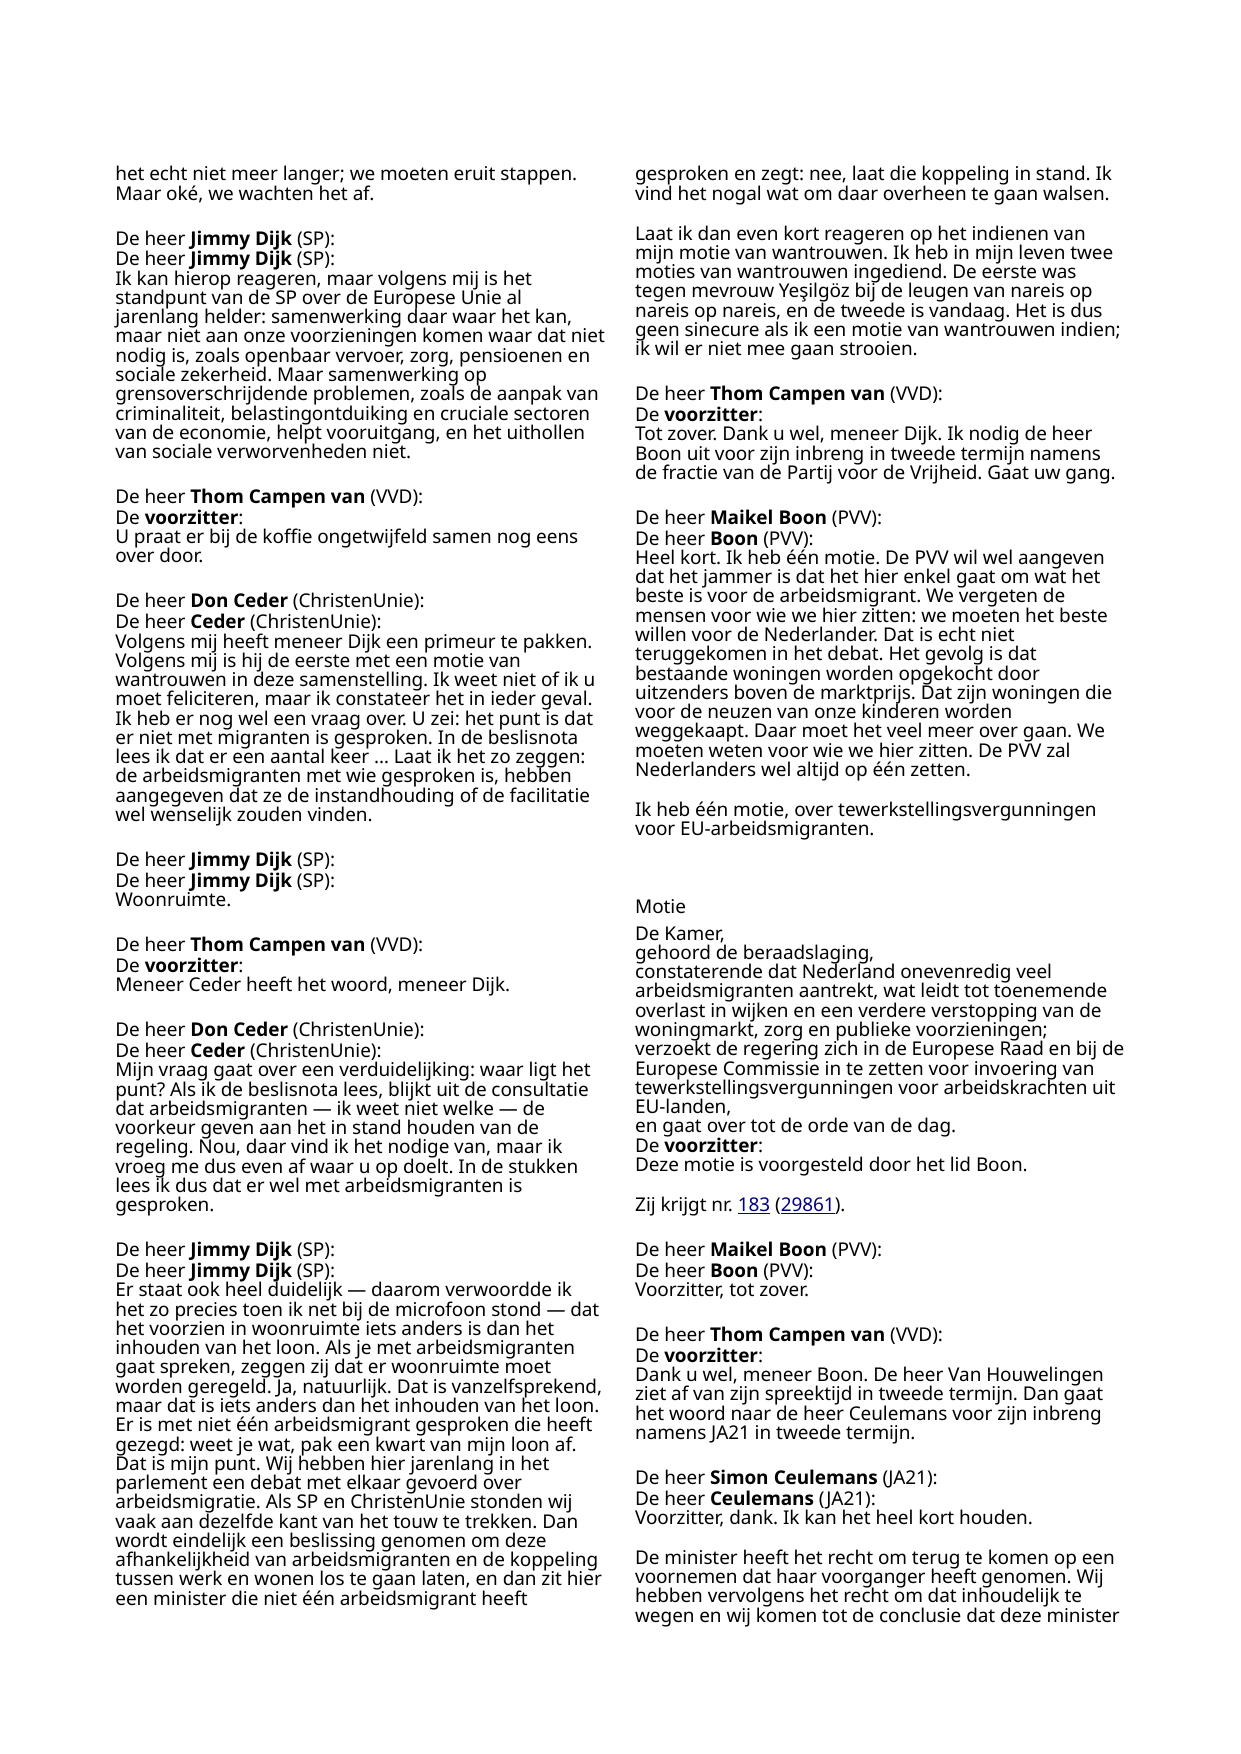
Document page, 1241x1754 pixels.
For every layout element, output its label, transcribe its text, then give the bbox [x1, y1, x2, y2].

text Meneer Ceder heeft het woord, meneer Dijk. [115, 976, 605, 996]
text De heer Maikel Boon (PVV): [635, 1236, 1125, 1262]
text De heer Thom Campen van (VVD): [635, 380, 1125, 406]
text De heer Thom Campen van (VVD): [115, 483, 605, 509]
text De heer Don Ceder (ChristenUnie): [115, 588, 605, 613]
text Woonruimte. [115, 891, 605, 910]
text De voorzitter: [635, 1137, 1125, 1156]
text Voorzitter, tot zover. [635, 1281, 1125, 1300]
text De heer Simon Ceulemans (JA21): [635, 1464, 1125, 1490]
text Tot zover. Dank u wel, meneer Dijk. Ik nodig de heer Boon uit voor zijn inbreng in tweede termijn namens de fractie van de Partij voor de Vrijheid. Gaat uw gang. [635, 425, 1125, 483]
text De heer Boon (PVV): [635, 530, 1125, 549]
text De heer Don Ceder (ChristenUnie): [115, 1016, 605, 1042]
text gesproken en zegt: nee, laat die koppeling in stand. Ik vind het nogal wat om daar overheen te gaan walsen. [635, 165, 1125, 204]
text gehoord de beraadslaging, [635, 944, 1125, 963]
text Deze motie is voorgesteld door het lid Boon. [635, 1156, 1125, 1175]
text verzoekt de regering zich in de Europese Raad en bij de Europese Commissie in te zetten voor invoering van tewerkstellingsvergunningen voor arbeidskrachten uit EU-landen, [635, 1040, 1125, 1117]
text De heer Ceder (ChristenUnie): [115, 1042, 605, 1061]
text De voorzitter: [115, 957, 605, 976]
text Mijn vraag gaat over een verduidelijking: waar ligt het punt? Als ik de beslisnota lees, blijkt uit de consultatie dat arbeidsmigranten — ik weet niet welke — de voorkeur geven aan het in stand houden van de regeling. Nou, daar vind ik het nodige van, maar ik vroeg me dus even af waar u op doelt. In de stukken lees ik dus dat er wel met arbeidsmigranten is gesproken. [115, 1061, 605, 1216]
text De voorzitter: [635, 406, 1125, 425]
text De heer Thom Campen van (VVD): [115, 931, 605, 957]
text De heer Boon (PVV): [635, 1262, 1125, 1281]
text Ik kan hierop reageren, maar volgens mij is het standpunt van de SP over de Europese Unie al jarenlang helder: samenwerking daar waar het kan, maar niet aan onze voorzieningen komen waar dat niet nodig is, zoals openbaar vervoer, zorg, pensioenen en sociale zekerheid. Maar samenwerking op grensoverschrijdende problemen, zoals de aanpak van criminaliteit, belastingontduiking en cruciale sectoren van de economie, helpt vooruitgang, en het uithollen van sociale verworvenheden niet. [115, 270, 605, 462]
text Ik heb één motie, over tewerkstellingsvergunningen voor EU-arbeidsmigranten. [635, 801, 1125, 839]
text De heer Jimmy Dijk (SP): [115, 1236, 605, 1262]
text De heer Maikel Boon (PVV): [635, 504, 1125, 530]
text De heer Jimmy Dijk (SP): [115, 225, 605, 250]
text Zij krijgt nr. 183 (29861). [635, 1196, 1125, 1215]
text Dank u wel, meneer Boon. De heer Van Houwelingen ziet af van zijn spreektijd in tweede termijn. Dan gaat het woord naar de heer Ceulemans voor zijn inbreng namens JA21 in tweede termijn. [635, 1366, 1125, 1443]
text U praat er bij de koffie ongetwijfeld samen nog eens over door. [115, 528, 605, 567]
text De voorzitter: [115, 509, 605, 528]
text De minister heeft het recht om terug te komen op een voornemen dat haar voorganger heeft genomen. Wij hebben vervolgens het recht om dat inhoudelijk te wegen en wij komen tot de conclusie dat deze minister [635, 1549, 1125, 1626]
text Er staat ook heel duidelijk — daarom verwoordde ik het zo precies toen ik net bij de microfoon stond — dat het voorzien in woonruimte iets anders is dan het inhouden van het loon. Als je met arbeidsmigranten gaat spreken, zeggen zij dat er woonruimte moet worden geregeld. Ja, natuurlijk. Dat is vanzelfsprekend, maar dat is iets anders dan het inhouden van het loon. Er is met niet één arbeidsmigrant gesproken die heeft gezegd: weet je wat, pak een kwart van mijn loon af. Dat is mijn punt. Wij hebben hier jarenlang in het parlement een debat met elkaar gevoerd over arbeidsmigratie. Als SP en ChristenUnie stonden wij vaak aan dezelfde kant van het touw te trekken. Dan wordt eindelijk een beslissing genomen om deze afhankelijkheid van arbeidsmigranten en de koppeling tussen werk en wonen los te gaan laten, en dan zit hier een minister die niet één arbeidsmigrant heeft [115, 1281, 605, 1609]
text De heer Jimmy Dijk (SP): [115, 250, 605, 270]
text en gaat over tot de orde van de dag. [635, 1117, 1125, 1137]
text Heel kort. Ik heb één motie. De PVV wil wel aangeven dat het jammer is dat het hier enkel gaat om wat het beste is voor de arbeidsmigrant. We vergeten de mensen voor wie we hier zitten: we moeten het beste willen voor de Nederlander. Dat is echt niet teruggekomen in het debat. Het gevolg is dat bestaande woningen worden opgekocht door uitzenders boven de marktprijs. Dat zijn woningen die voor de neuzen van onze kinderen worden weggekaapt. Daar moet het veel meer over gaan. We moeten weten voor wie we hier zitten. De PVV zal Nederlanders wel altijd op één zetten. [635, 549, 1125, 780]
text De heer Thom Campen van (VVD): [635, 1321, 1125, 1347]
text het echt niet meer langer; we moeten eruit stappen. Maar oké, we wachten het af. [115, 165, 605, 204]
text Voorzitter, dank. Ik kan het heel kort houden. [635, 1509, 1125, 1528]
text De heer Ceulemans (JA21): [635, 1490, 1125, 1509]
text De heer Jimmy Dijk (SP): [115, 872, 605, 891]
text De voorzitter: [635, 1347, 1125, 1366]
text De heer Jimmy Dijk (SP): [115, 846, 605, 872]
text De heer Jimmy Dijk (SP): [115, 1262, 605, 1281]
text Volgens mij heeft meneer Dijk een primeur te pakken. Volgens mij is hij de eerste met een motie van wantrouwen in deze samenstelling. Ik weet niet of ik u moet feliciteren, maar ik constateer het in ieder geval. Ik heb er nog wel een vraag over. U zei: het punt is dat er niet met migranten is gesproken. In de beslisnota lees ik dat er een aantal keer … Laat ik het zo zeggen: de arbeidsmigranten met wie gesproken is, hebben aangegeven dat ze de instandhouding of de facilitatie wel wenselijk zouden vinden. [115, 633, 605, 825]
text Laat ik dan even kort reageren op het indienen van mijn motie van wantrouwen. Ik heb in mijn leven twee moties van wantrouwen ingediend. De eerste was tegen mevrouw Yeşilgöz bij de leugen van nareis op nareis op nareis, en de tweede is vandaag. Het is dus geen sinecure als ik een motie van wantrouwen indien; ik wil er niet mee gaan strooien. [635, 224, 1125, 359]
text De heer Ceder (ChristenUnie): [115, 613, 605, 633]
text De Kamer, [635, 924, 1125, 944]
text constaterende dat Nederland onevenredig veel arbeidsmigranten aantrekt, wat leidt tot toenemende overlast in wijken en een verdere verstopping van de woningmarkt, zorg en publieke voorzieningen; [635, 963, 1125, 1040]
text Motie [635, 893, 1125, 919]
